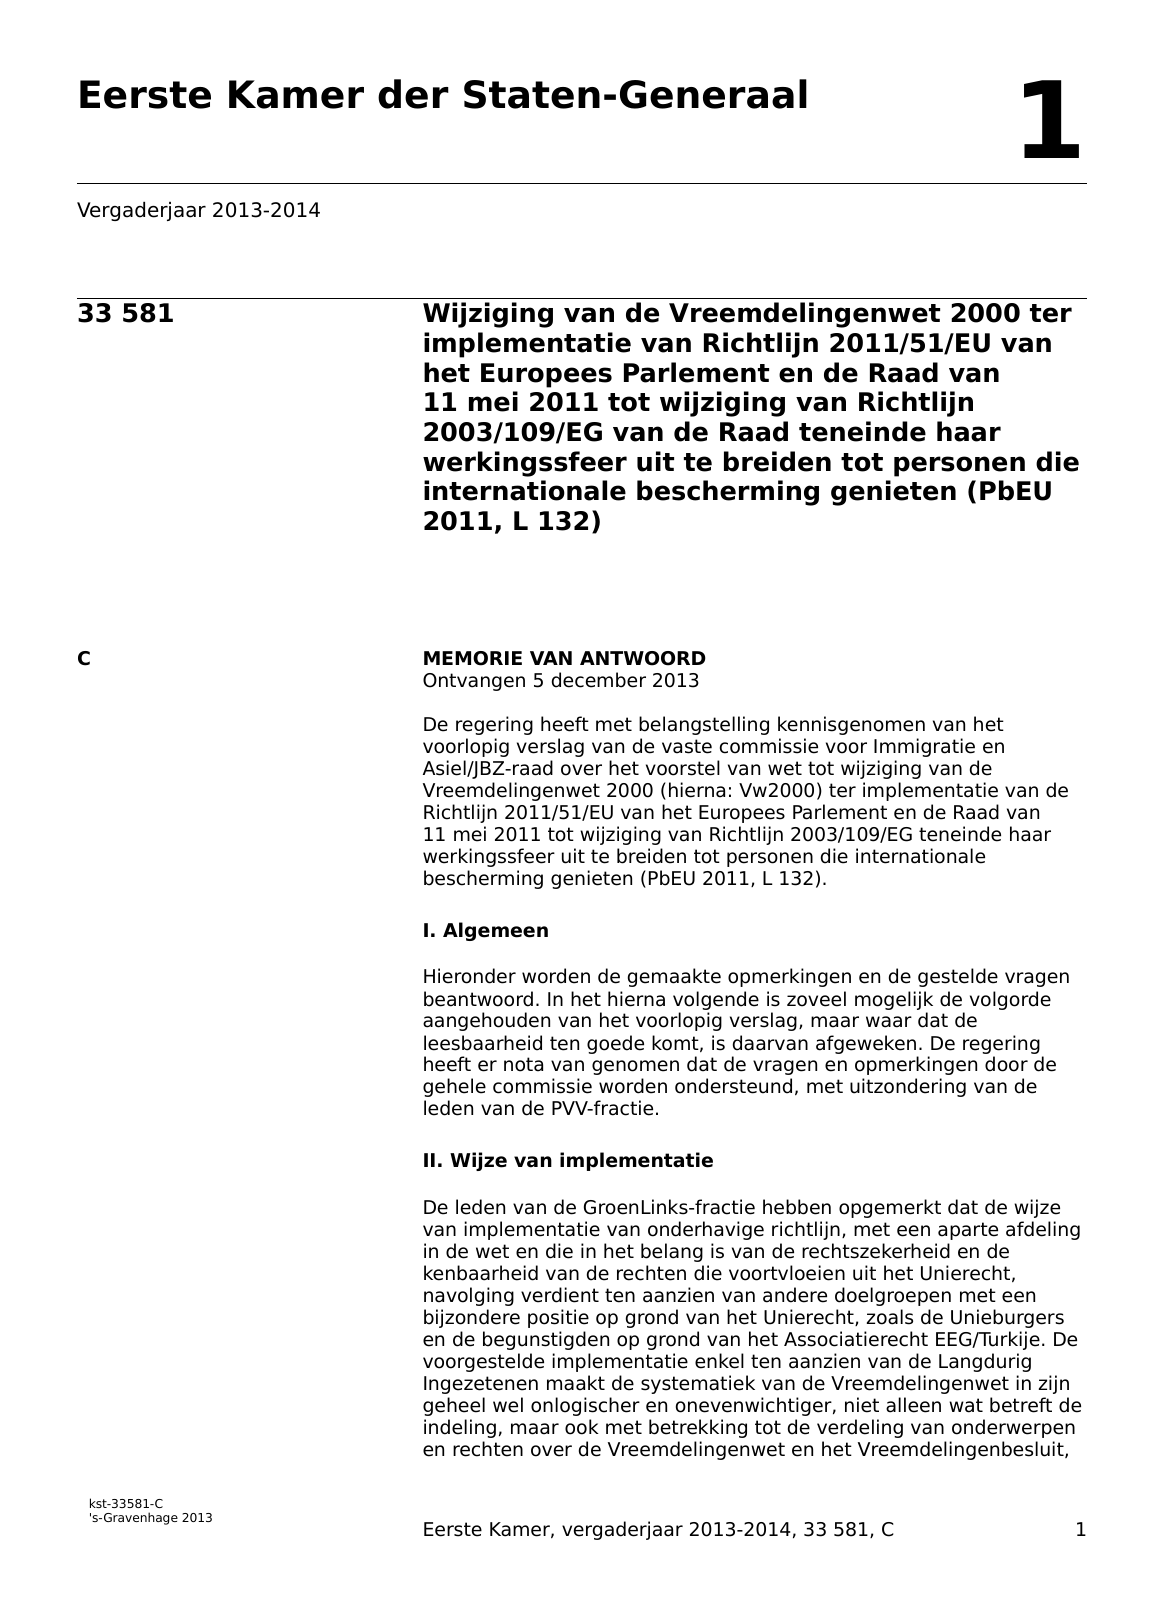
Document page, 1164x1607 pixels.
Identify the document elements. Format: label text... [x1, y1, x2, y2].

table_header 1 [886, 59, 1087, 183]
subtitle I. Algemeen [422, 919, 1087, 941]
subtitle II. Wijze van implementatie [422, 1150, 1087, 1172]
text Hieronder worden de gemaakte opmerkingen en de gestelde vragen beantwoord. In het hierna volgende is zoveel mogelijk de volgorde aangehouden van het voorlopig verslag, maar waar dat de leesbaarheid ten goede komt, is daarvan afgeweken. De regering heeft er nota van genomen dat de vragen en opmerkingen door de gehele commissie worden ondersteund, met uitzondering van de leden van de PVV-fractie. [422, 966, 1087, 1120]
text kst-33581-C [88, 1497, 323, 1511]
text Ontvangen 5 december 2013 [422, 669, 1087, 691]
subtitle 33 581 Wijziging van de Vreemdelingenwet 2000 ter implementatie van Richtlijn 2011/51/EU van het Europees Parlement en de Raad van 11 mei 2011 tot wijziging van Richtlijn 2003/109/EG van de Raad teneinde haar werkingssfeer uit te breiden tot personen die internationale bescherming genieten (PbEU 2011, L 132) [77, 299, 1087, 536]
table_header Eerste Kamer der Staten-Generaal [77, 59, 886, 183]
text 's-Gravenhage 2013 [88, 1511, 323, 1525]
table_cell Vergaderjaar 2013-2014 [77, 184, 1087, 298]
text De regering heeft met belangstelling kennisgenomen van het voorlopig verslag van de vaste commissie voor Immigratie en Asiel/JBZ-raad over het voorstel van wet tot wijziging van de Vreemdelingenwet 2000 (hierna: Vw2000) ter implementatie van de Richtlijn 2011/51/EU van het Europees Parlement en de Raad van 11 mei 2011 tot wijziging van Richtlijn 2003/109/EG teneinde haar werkingssfeer uit te breiden tot personen die internationale bescherming genieten (PbEU 2011, L 132). [422, 714, 1087, 889]
subtitle C MEMORIE VAN ANTWOORD [77, 647, 1087, 669]
text De leden van de GroenLinks-fractie hebben opgemerkt dat de wijze van implementatie van onderhavige richtlijn, met een aparte afdeling in de wet en die in het belang is van de rechtszekerheid en de kenbaarheid van de rechten die voortvloeien uit het Unierecht, navolging verdient ten aanzien van andere doelgroepen met een bijzondere positie op grond van het Unierecht, zoals de Unieburgers en de begunstigden op grond van het Associatierecht EEG/Turkije. De voorgestelde implementatie enkel ten aanzien van de Langdurig Ingezetenen maakt de systematiek van de Vreemdelingenwet in zijn geheel wel onlogischer en onevenwichtiger, niet alleen wat betreft de indeling, maar ook met betrekking tot de verdeling van onderwerpen en rechten over de Vreemdelingenwet en het Vreemdelingenbesluit, [422, 1197, 1087, 1461]
